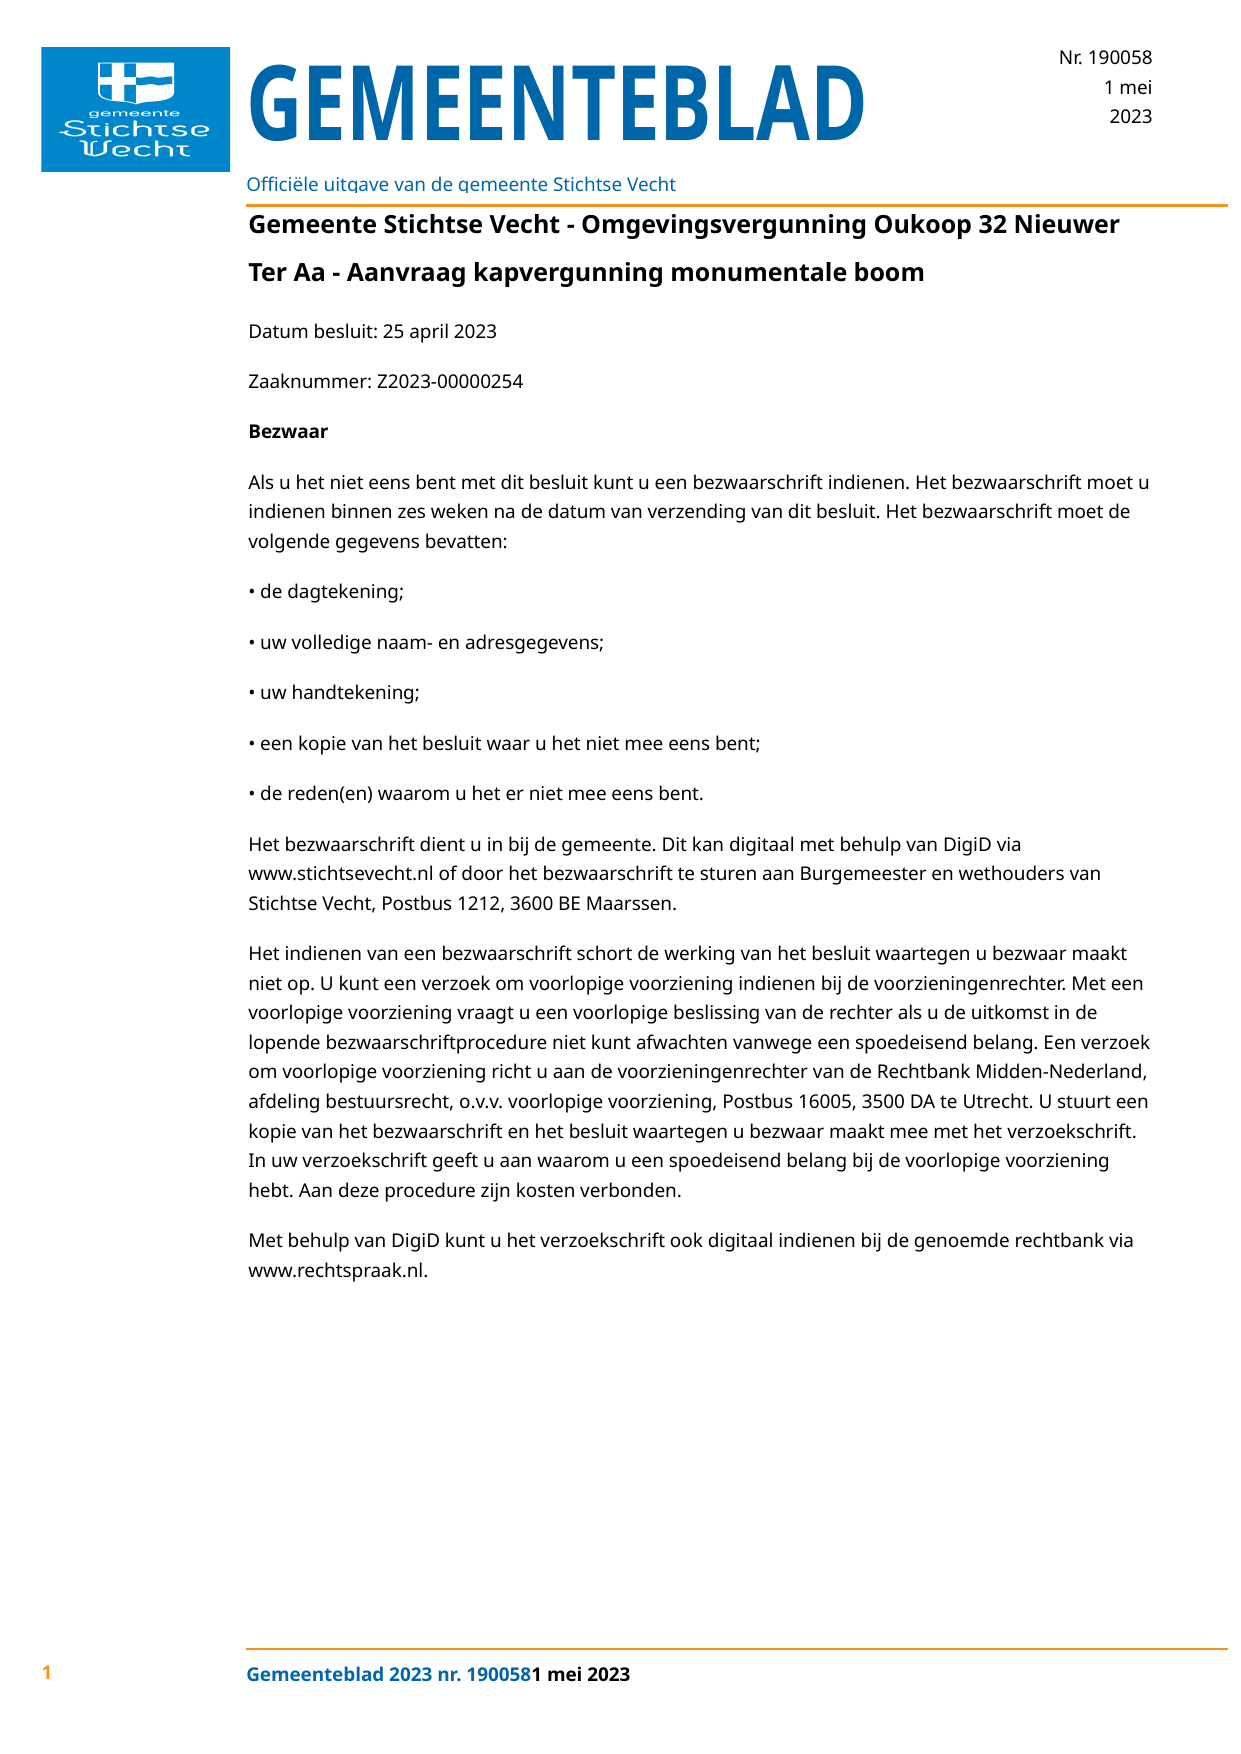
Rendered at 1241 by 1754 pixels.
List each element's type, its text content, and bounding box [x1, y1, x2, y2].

picture [137, 63, 174, 103]
text • uw handtekening; [248, 679, 1152, 705]
text Gemeente Stichtse Vecht - Omgevingsvergunning Oukoop 32 Nieuwer Ter Aa - Aanvraag kapvergunning monumentale boom [248, 207, 1152, 288]
text • de reden(en) waarom u het er niet mee eens bent. [248, 780, 1152, 806]
text • de dagtekening; [248, 579, 1152, 604]
text Het bezwaarschrift dient u in bij de gemeente. Dit kan digitaal met behulp van DigiD via www.stichtsevecht.nl of door het bezwaarschrift te sturen aan Burgemeester en wethouders van Stichtse Vecht, Postbus 1212, 3600 BE Maarssen. [248, 831, 1152, 916]
text • uw volledige naam- en adresgegevens; [248, 629, 1152, 655]
text Zaaknummer: Z2023-00000254 [248, 368, 1152, 394]
picture [99, 63, 135, 101]
text • een kopie van het besluit waar u het niet mee eens bent; [248, 730, 1152, 756]
text Bezwaar [248, 419, 1152, 444]
text Met behulp van DigiD kunt u het verzoekschrift ook digitaal indienen bij de genoemde rechtbank via www.rechtspraak.nl. [248, 1227, 1152, 1283]
text Als u het niet eens bent met dit besluit kunt u een bezwaarschrift indienen. Het bezwaarschrift moet u indienen binnen zes weken na de datum van verzending van dit besluit. Het bezwaarschrift moet de volgende gegevens bevatten: [248, 469, 1152, 554]
text Datum besluit: 25 april 2023 [248, 318, 1152, 344]
text Het indienen van een bezwaarschrift schort de werking van het besluit waartegen u bezwaar maakt niet op. U kunt een verzoek om voorlopige voorziening indienen bij de voorzieningenrechter. Met een voorlopige voorziening vraagt u een voorlopige beslissing van de rechter als u de uitkomst in de lopende bezwaarschriftprocedure niet kunt afwachten vanwege een spoedeisend belang. Een verzoek om voorlopige voorziening richt u aan de voorzieningenrechter van de Rechtbank Midden-Nederland, afdeling bestuursrecht, o.v.v. voorlopige voorziening, Postbus 16005, 3500 DA te Utrecht. U stuurt een kopie van het bezwaarschrift en het besluit waartegen u bezwaar maakt mee met het verzoekschrift. In uw verzoekschrift geeft u aan waarom u een spoedeisend belang bij de voorlopige voorziening hebt. Aan deze procedure zijn kosten verbonden. [248, 940, 1152, 1203]
